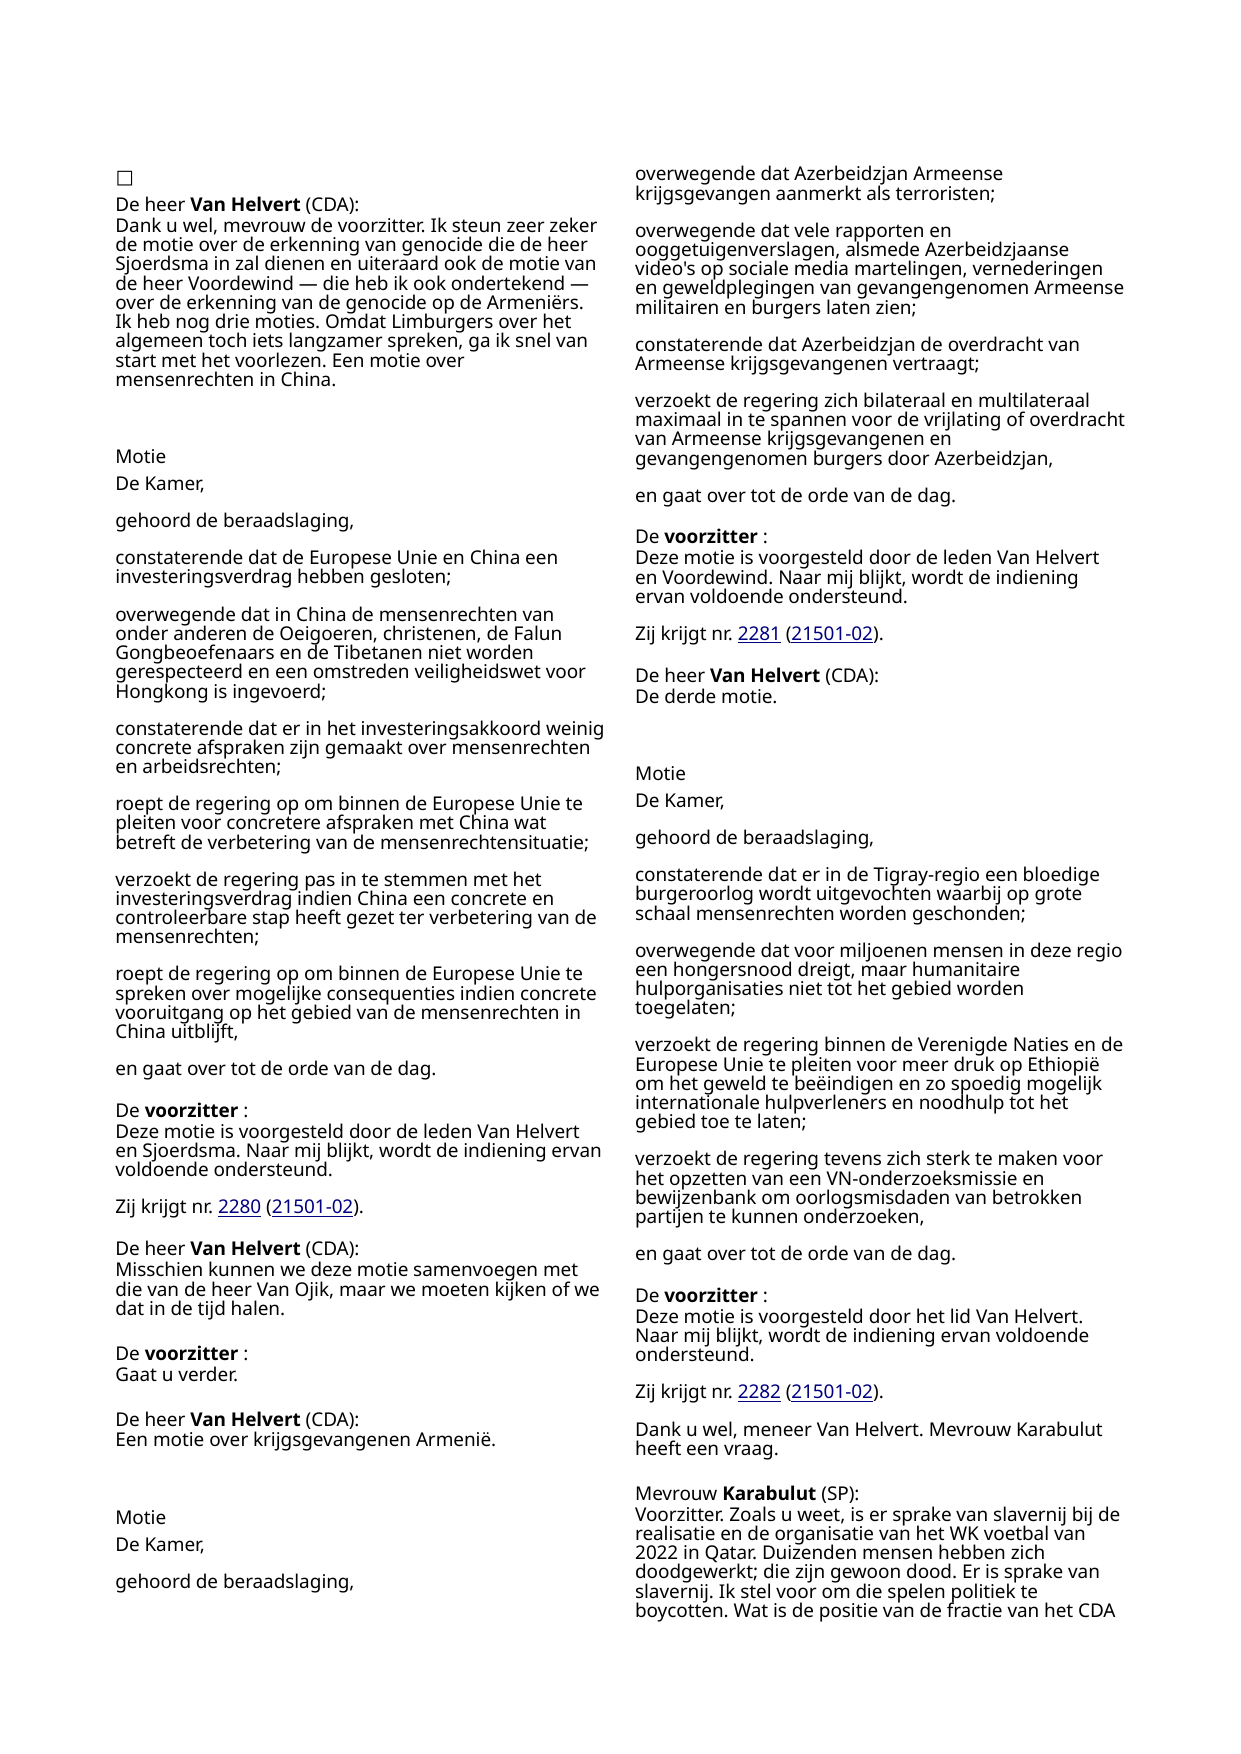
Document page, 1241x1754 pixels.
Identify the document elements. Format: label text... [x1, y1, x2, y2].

text De derde motie. [635, 688, 1125, 707]
text verzoekt de regering tevens zich sterk te maken voor het opzetten van een VN-onderzoeksmissie en bewijzenbank om oorlogsmisdaden van betrokken partijen te kunnen onderzoeken, [635, 1150, 1125, 1227]
text De Kamer, [635, 792, 1125, 811]
text Dank u wel, meneer Van Helvert. Mevrouw Karabulut heeft een vraag. [635, 1421, 1125, 1459]
text gehoord de beraadslaging, [115, 512, 605, 532]
text constaterende dat Azerbeidzjan de overdracht van Armeense krijgsgevangenen vertraagt; [635, 336, 1125, 374]
text De Kamer, [115, 1536, 605, 1555]
text overwegende dat in China de mensenrechten van onder anderen de Oeigoeren, christenen, de Falun Gongbeoefenaars en de Tibetanen niet worden gerespecteerd en een omstreden veiligheidswet voor Hongkong is ingevoerd; [115, 606, 605, 702]
text De voorzitter : [635, 524, 1125, 549]
text Een motie over krijgsgevangenen Armenië. [115, 1431, 605, 1451]
text Deze motie is voorgesteld door het lid Van Helvert. Naar mij blijkt, wordt de indiening ervan voldoende ondersteund. [635, 1308, 1125, 1366]
text Misschien kunnen we deze motie samenvoegen met die van de heer Van Ojik, maar we moeten kijken of we dat in de tijd halen. [115, 1261, 605, 1319]
text gehoord de beraadslaging, [635, 829, 1125, 848]
text en gaat over tot de orde van de dag. [635, 487, 1125, 506]
text overwegende dat vele rapporten en ooggetuigenverslagen, alsmede Azerbeidzjaanse video's op sociale media martelingen, vernederingen en geweldplegingen van gevangengenomen Armeense militairen en burgers laten zien; [635, 222, 1125, 318]
text overwegende dat Azerbeidzjan Armeense krijgsgevangen aanmerkt als terroristen; [635, 165, 1125, 204]
text constaterende dat er in de Tigray-regio een bloedige burgeroorlog wordt uitgevochten waarbij op grote schaal mensenrechten worden geschonden; [635, 866, 1125, 924]
text De voorzitter : [115, 1097, 605, 1123]
text De heer Van Helvert (CDA): [115, 191, 605, 217]
text Mevrouw Karabulut (SP): [635, 1480, 1125, 1506]
text en gaat over tot de orde van de dag. [635, 1245, 1125, 1264]
text Deze motie is voorgesteld door de leden Van Helvert en Sjoerdsma. Naar mij blijkt, wordt de indiening ervan voldoende ondersteund. [115, 1123, 605, 1181]
text De heer Van Helvert (CDA): [635, 662, 1125, 688]
text Zij krijgt nr. 2281 (21501-02). [635, 625, 1125, 644]
text roept de regering op om binnen de Europese Unie te spreken over mogelijke consequenties indien concrete vooruitgang op het gebied van de mensenrechten in China uitblijft, [115, 965, 605, 1042]
text constaterende dat er in het investeringsakkoord weinig concrete afspraken zijn gemaakt over mensenrechten en arbeidsrechten; [115, 719, 605, 777]
text Deze motie is voorgesteld door de leden Van Helvert en Voordewind. Naar mij blijkt, wordt de indiening ervan voldoende ondersteund. [635, 549, 1125, 607]
text constaterende dat de Europese Unie en China een investeringsverdrag hebben gesloten; [115, 549, 605, 588]
text De heer Van Helvert (CDA): [115, 1236, 605, 1261]
text Zij krijgt nr. 2282 (21501-02). [635, 1383, 1125, 1403]
text Motie [635, 760, 1125, 786]
text Gaat u verder. [115, 1366, 605, 1385]
text De Kamer, [115, 475, 605, 494]
text gehoord de beraadslaging, [115, 1573, 605, 1592]
text De heer Van Helvert (CDA): [115, 1406, 605, 1431]
text en gaat over tot de orde van de dag. [115, 1060, 605, 1079]
text ⬜ [115, 165, 605, 191]
text De voorzitter : [115, 1340, 605, 1366]
text Dank u wel, mevrouw de voorzitter. Ik steun zeer zeker de motie over de erkenning van genocide die de heer Sjoerdsma in zal dienen en uiteraard ook de motie van de heer Voordewind — die heb ik ook ondertekend — over de erkenning van de genocide op de Armeniërs. Ik heb nog drie moties. Omdat Limburgers over het algemeen toch iets langzamer spreken, ga ik snel van start met het voorlezen. Een motie over mensenrechten in China. [115, 217, 605, 390]
text verzoekt de regering binnen de Verenigde Naties en de Europese Unie te pleiten voor meer druk op Ethiopië om het geweld te beëindigen en zo spoedig mogelijk internationale hulpverleners en noodhulp tot het gebied toe te laten; [635, 1036, 1125, 1133]
text Motie [115, 444, 605, 469]
text verzoekt de regering pas in te stemmen met het investeringsverdrag indien China een concrete en controleerbare stap heeft gezet ter verbetering van de mensenrechten; [115, 871, 605, 948]
text Zij krijgt nr. 2280 (21501-02). [115, 1198, 605, 1218]
text roept de regering op om binnen de Europese Unie te pleiten voor concretere afspraken met China wat betreft de verbetering van de mensenrechtensituatie; [115, 795, 605, 853]
text overwegende dat voor miljoenen mensen in deze regio een hongersnood dreigt, maar humanitaire hulporganisaties niet tot het gebied worden toegelaten; [635, 942, 1125, 1019]
text Voorzitter. Zoals u weet, is er sprake van slavernij bij de realisatie en de organisatie van het WK voetbal van 2022 in Qatar. Duizenden mensen hebben zich doodgewerkt; die zijn gewoon dood. Er is sprake van slavernij. Ik stel voor om die spelen politiek te boycotten. Wat is de positie van de fractie van het CDA [635, 1506, 1125, 1621]
text verzoekt de regering zich bilateraal en multilateraal maximaal in te spannen voor de vrijlating of overdracht van Armeense krijgsgevangenen en gevangengenomen burgers door Azerbeidzjan, [635, 392, 1125, 469]
text Motie [115, 1504, 605, 1530]
text De voorzitter : [635, 1282, 1125, 1308]
